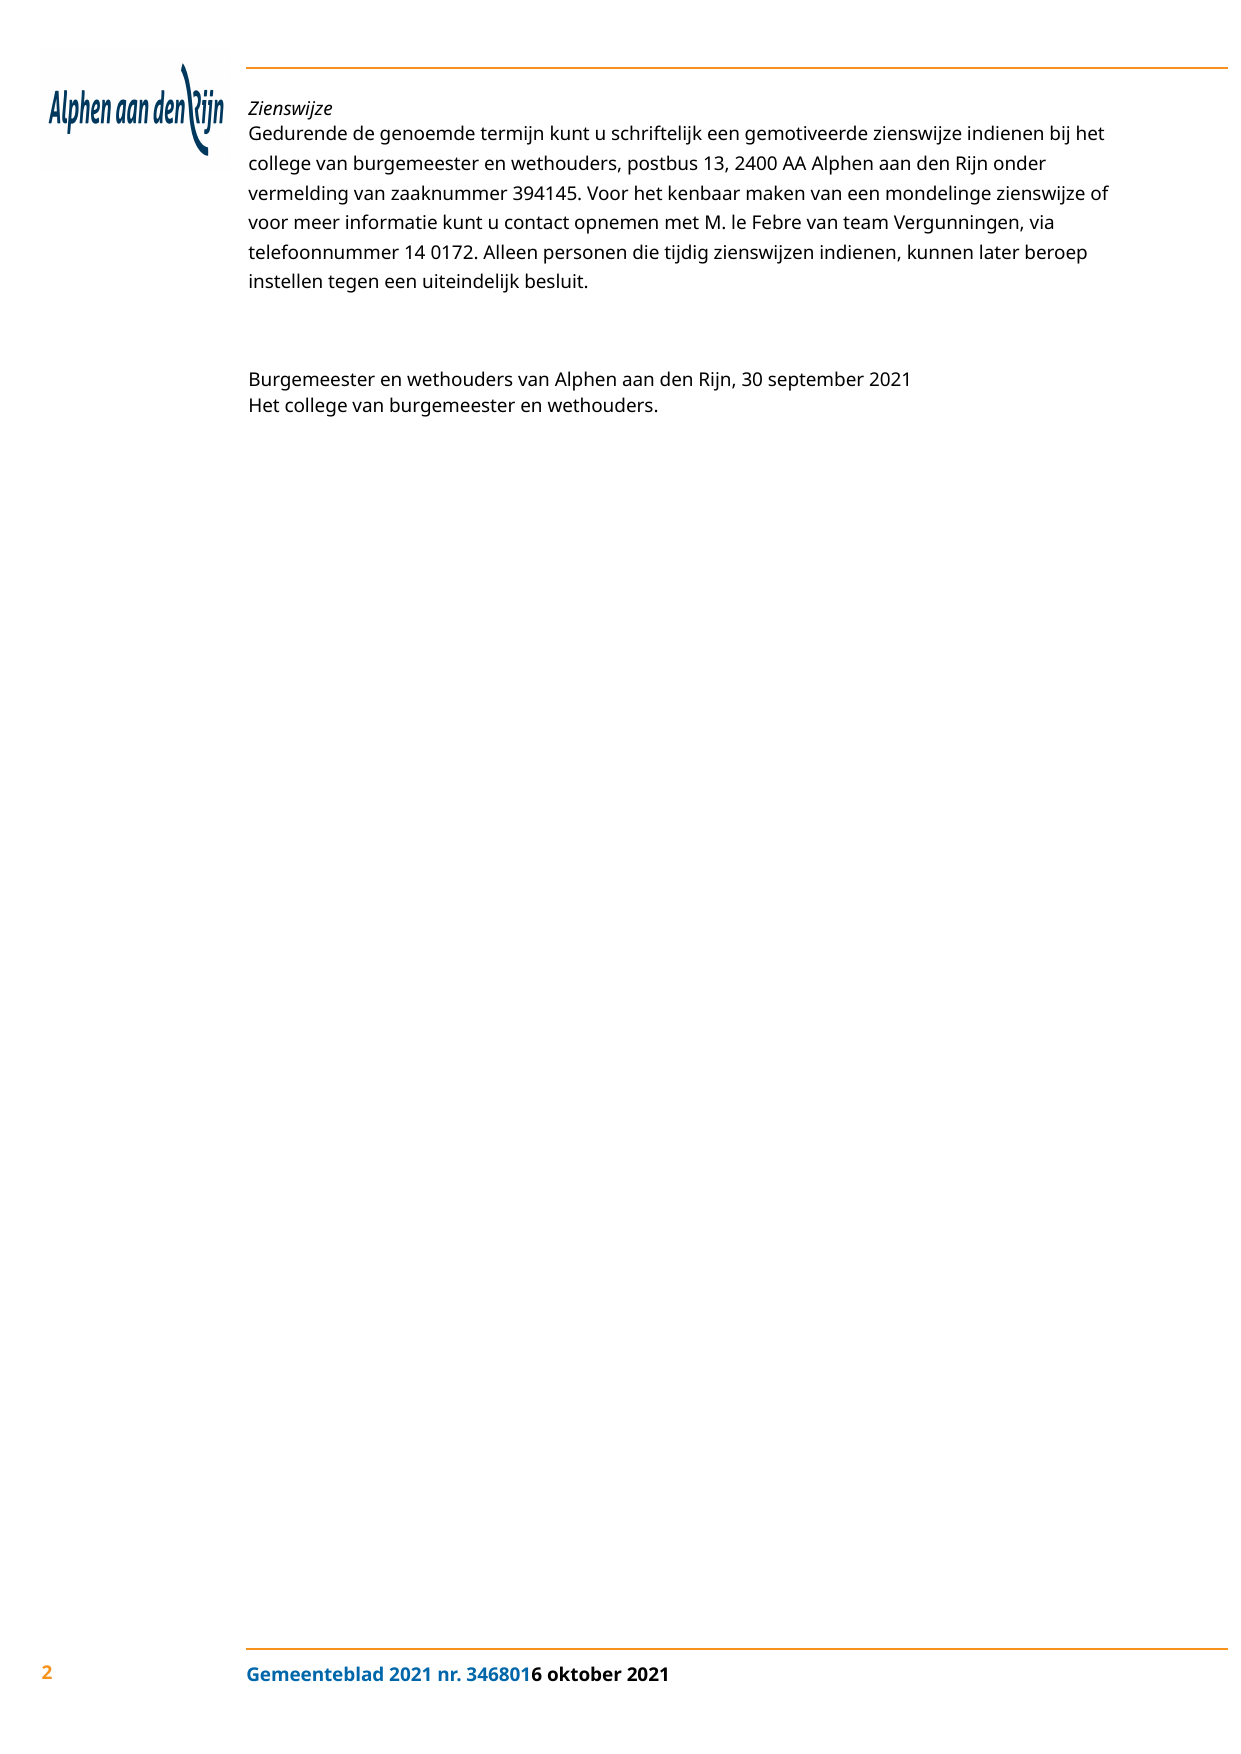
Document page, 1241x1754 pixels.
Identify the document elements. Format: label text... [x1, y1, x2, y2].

text Zienswijze [248, 95, 1152, 121]
text Het college van burgemeester en wethouders. [248, 392, 1152, 418]
text Gedurende de genoemde termijn kunt u schriftelijk een gemotiveerde zienswijze indienen bij het college van burgemeester en wethouders, postbus 13, 2400 AA Alphen aan den Rijn onder vermelding van zaaknummer 394145. Voor het kenbaar maken van een mondelinge zienswijze of voor meer informatie kunt u contact opnemen met M. le Febre van team Vergunningen, via telefoonnummer 14 0172. Alleen personen die tijdig zienswijzen indienen, kunnen later beroep instellen tegen een uiteindelijk besluit. [248, 121, 1152, 294]
text Burgemeester en wethouders van Alphen aan den Rijn, 30 september 2021 [248, 367, 1152, 392]
picture [41, 47, 231, 172]
